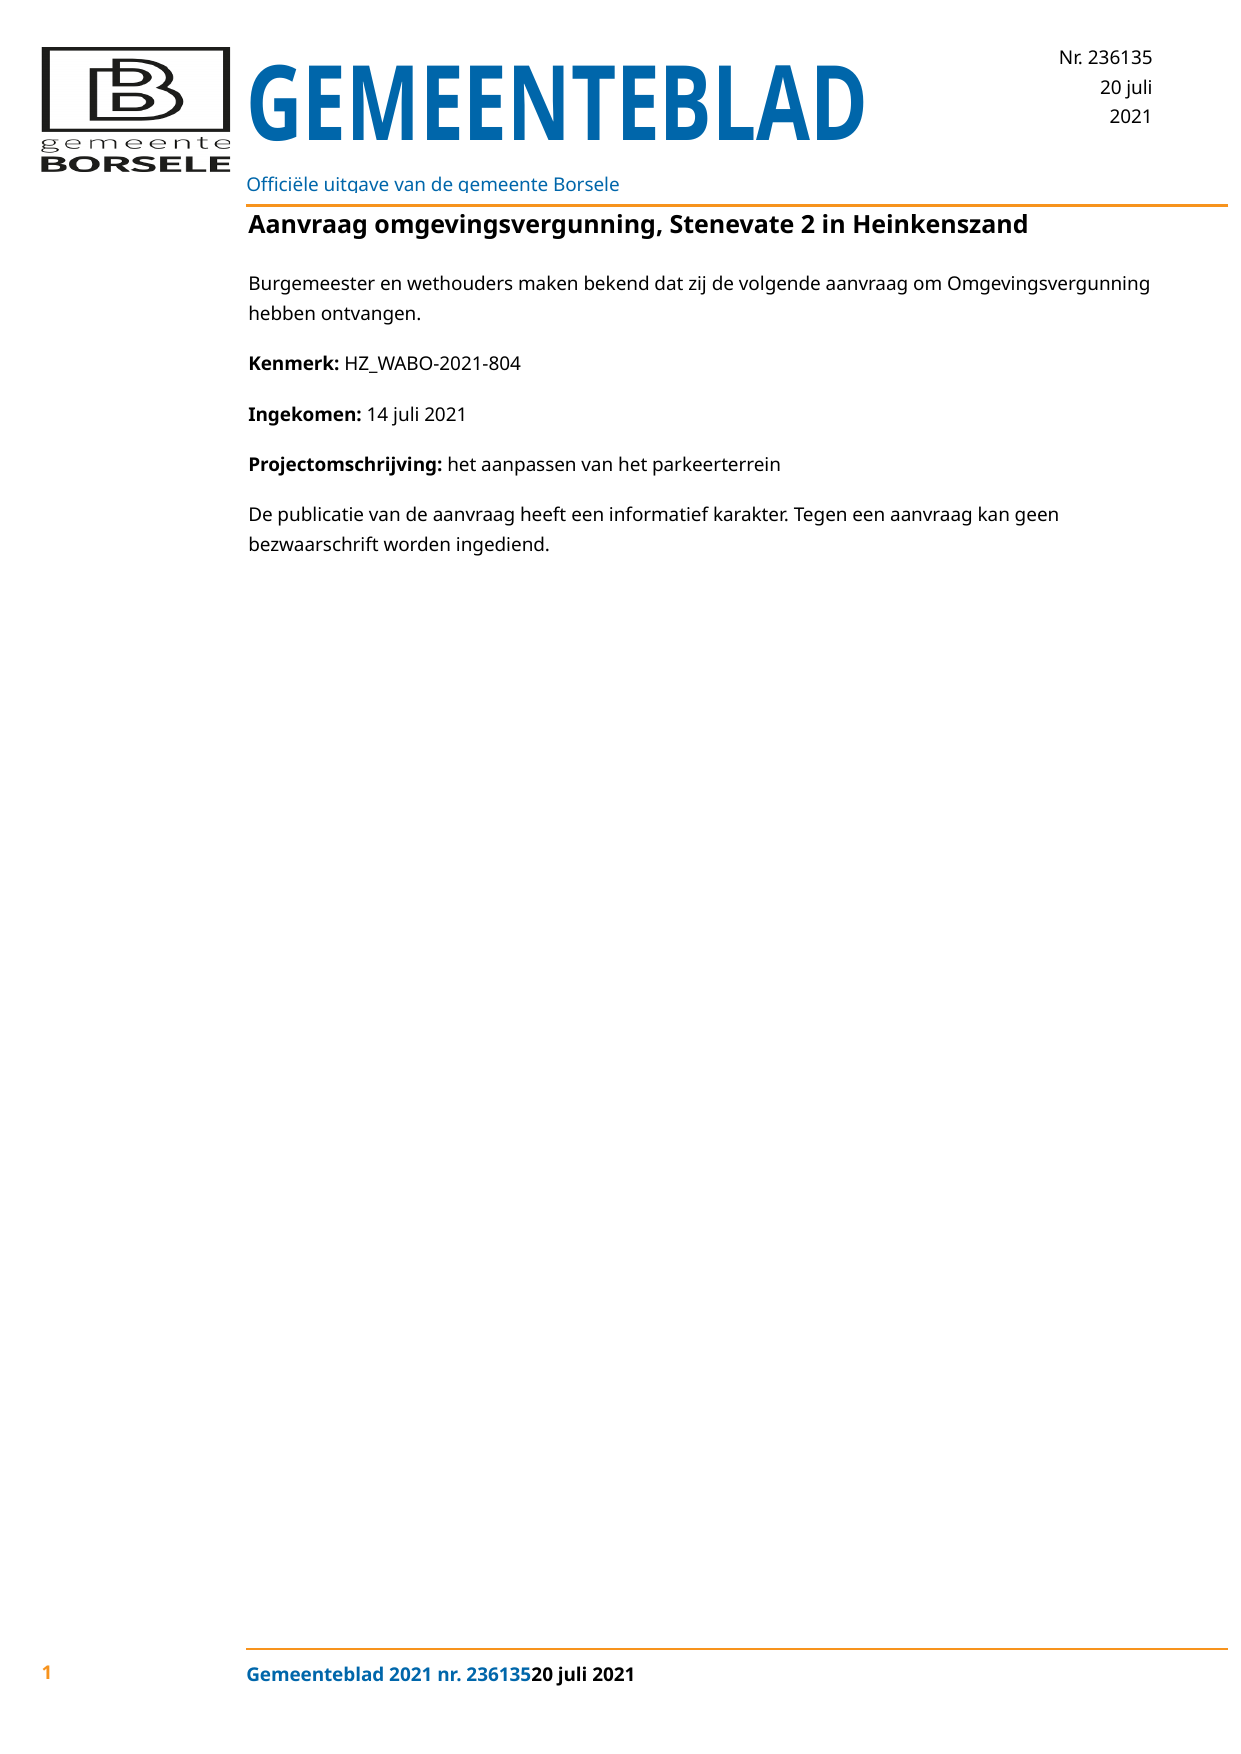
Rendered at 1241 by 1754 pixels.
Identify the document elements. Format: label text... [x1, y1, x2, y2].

text De publicatie van de aanvraag heeft een informatief karakter. Tegen een aanvraag kan geen bezwaarschrift worden ingediend. [248, 502, 1152, 557]
text Aanvraag omgevingsvergunning, Stenevate 2 in Heinkenszand [248, 207, 1152, 241]
text Kenmerk: HZ_WABO-2021-804 [248, 350, 1152, 376]
picture [41, 47, 231, 172]
text Ingekomen: 14 juli 2021 [248, 401, 1152, 426]
text Burgemeester en wethouders maken bekend dat zij de volgende aanvraag om Omgevingsvergunning hebben ontvangen. [248, 270, 1152, 326]
text Projectomschrijving: het aanpassen van het parkeerterrein [248, 451, 1152, 477]
